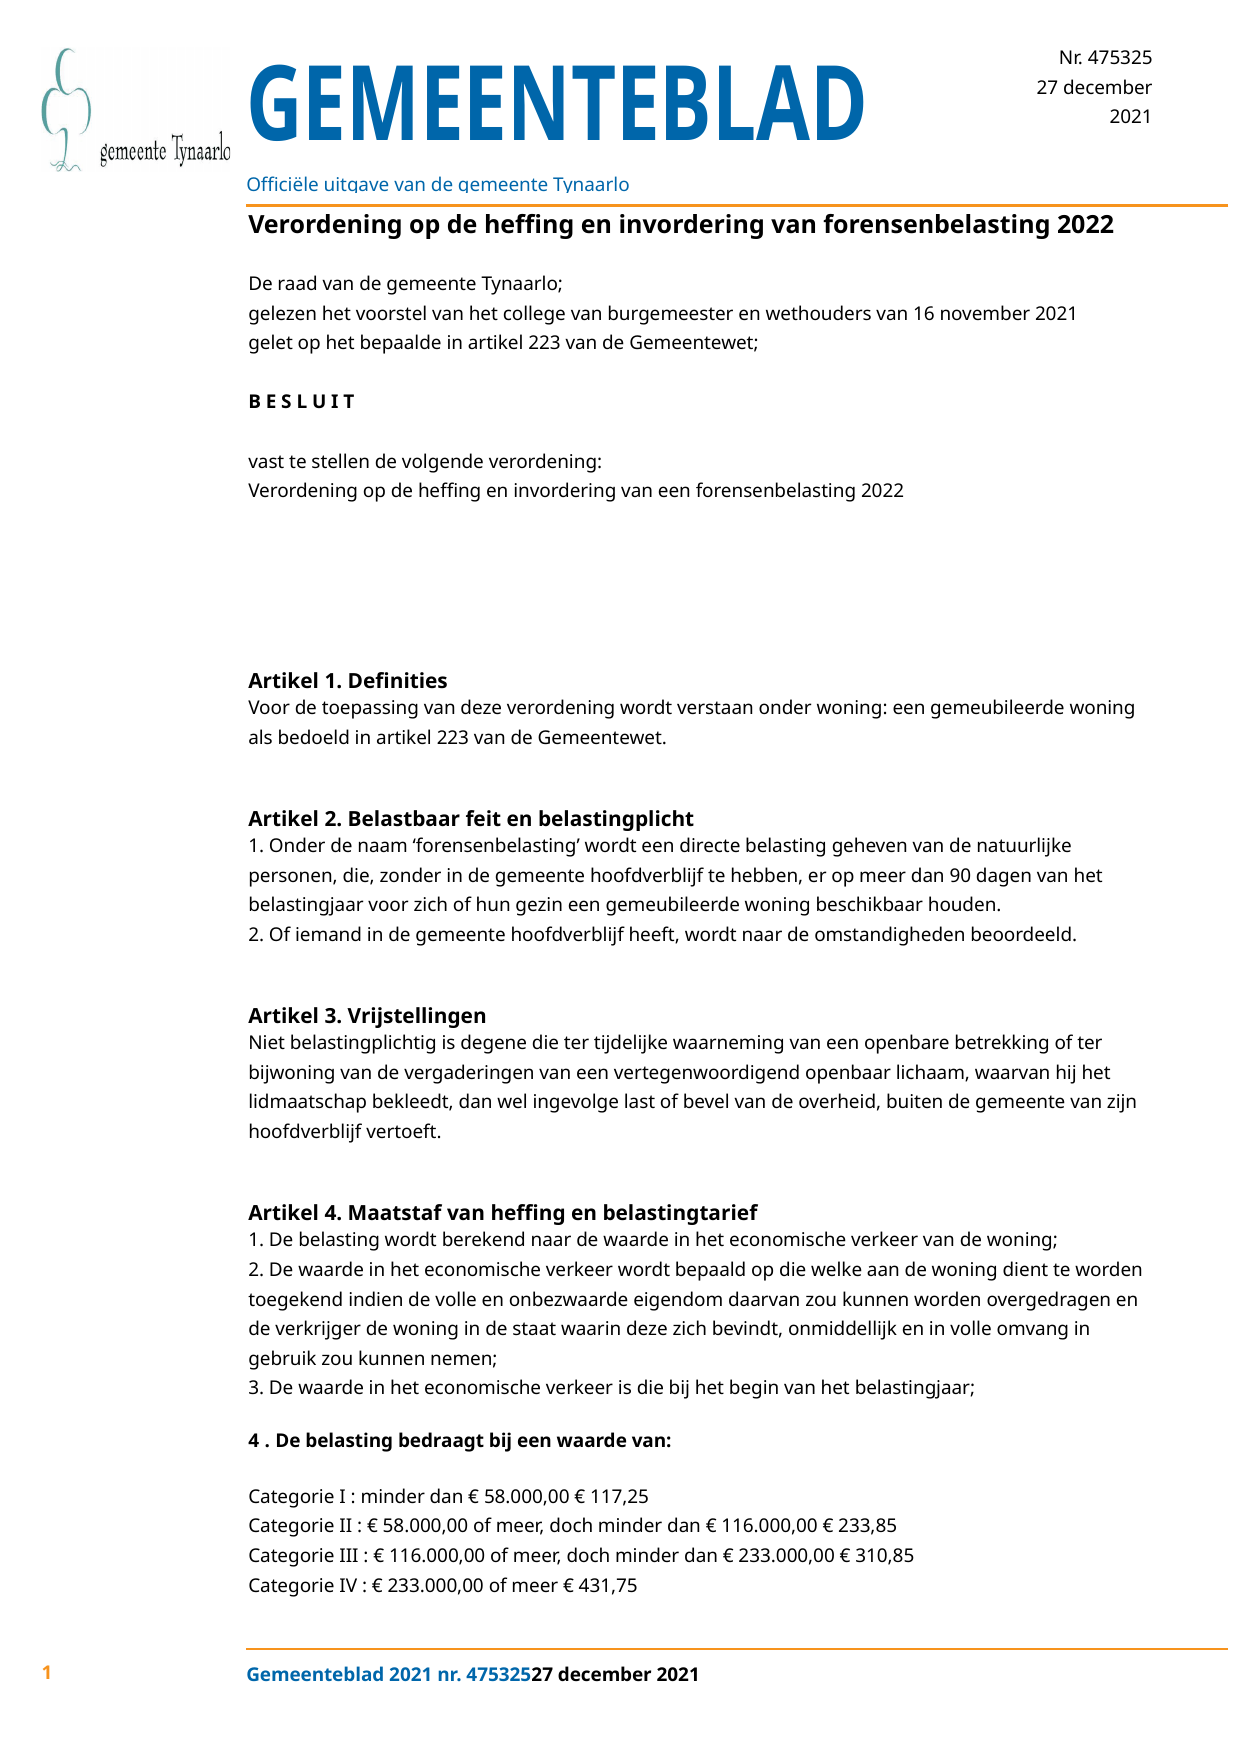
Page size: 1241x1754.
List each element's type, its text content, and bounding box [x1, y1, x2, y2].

text Categorie II : € 58.000,00 of meer, doch minder dan € 116.000,00 € 233,85 [248, 1513, 1152, 1538]
text Verordening op de heffing en invordering van forensenbelasting 2022 [248, 207, 1152, 241]
text Categorie III : € 116.000,00 of meer, doch minder dan € 233.000,00 € 310,85 [248, 1542, 1152, 1568]
text Artikel 4. Maatstaf van heffing en belastingtarief [248, 1198, 1152, 1227]
text Niet belastingplichtig is degene die ter tijdelijke waarneming van een openbare betrekking of ter bijwoning van de vergaderingen van een vertegenwoordigend openbaar lichaam, waarvan hij het lidmaatschap bekleedt, dan wel ingevolge last of bevel van de overheid, buiten de gemeente van zijn hoofdverblijf vertoeft. [248, 1029, 1152, 1144]
text B E S L U I T [248, 389, 1152, 414]
text De raad van de gemeente Tynaarlo; [248, 270, 1152, 296]
picture [41, 47, 231, 172]
text 1. Onder de naam ‘forensenbelasting’ wordt een directe belasting geheven van de natuurlijke personen, die, zonder in de gemeente hoofdverblijf te hebben, er op meer dan 90 dagen van het belastingjaar voor zich of hun gezin een gemeubileerde woning beschikbaar houden. [248, 832, 1152, 917]
text Categorie I : minder dan € 58.000,00 € 117,25 [248, 1483, 1152, 1509]
text Artikel 3. Vrijstellingen [248, 1001, 1152, 1029]
text 3. De waarde in het economische verkeer is die bij het begin van het belastingjaar; [248, 1374, 1152, 1400]
text gelet op het bepaalde in artikel 223 van de Gemeentewet; [248, 329, 1152, 355]
text gelezen het voorstel van het college van burgemeester en wethouders van 16 november 2021 [248, 300, 1152, 326]
text Voor de toepassing van deze verordening wordt verstaan onder woning: een gemeubileerde woning als bedoeld in artikel 223 van de Gemeentewet. [248, 694, 1152, 749]
text 2. De waarde in het economische verkeer wordt bepaald op die welke aan de woning dient te worden toegekend indien de volle en onbezwaarde eigendom daarvan zou kunnen worden overgedragen en de verkrijger de woning in de staat waarin deze zich bevindt, onmiddellijk en in volle omvang in gebruik zou kunnen nemen; [248, 1256, 1152, 1371]
text 1. De belasting wordt berekend naar de waarde in het economische verkeer van de woning; [248, 1227, 1152, 1252]
text Artikel 2. Belastbaar feit en belastingplicht [248, 804, 1152, 832]
text vast te stellen de volgende verordening: [248, 448, 1152, 473]
text Artikel 1. Definities [248, 666, 1152, 694]
text 2. Of iemand in de gemeente hoofdverblijf heeft, wordt naar de omstandigheden beoordeeld. [248, 921, 1152, 947]
text Verordening op de heffing en invordering van een forensenbelasting 2022 [248, 477, 1152, 503]
text 4 . De belasting bedraagt bij een waarde van: [248, 1425, 1152, 1453]
text Categorie IV : € 233.000,00 of meer € 431,75 [248, 1572, 1152, 1597]
